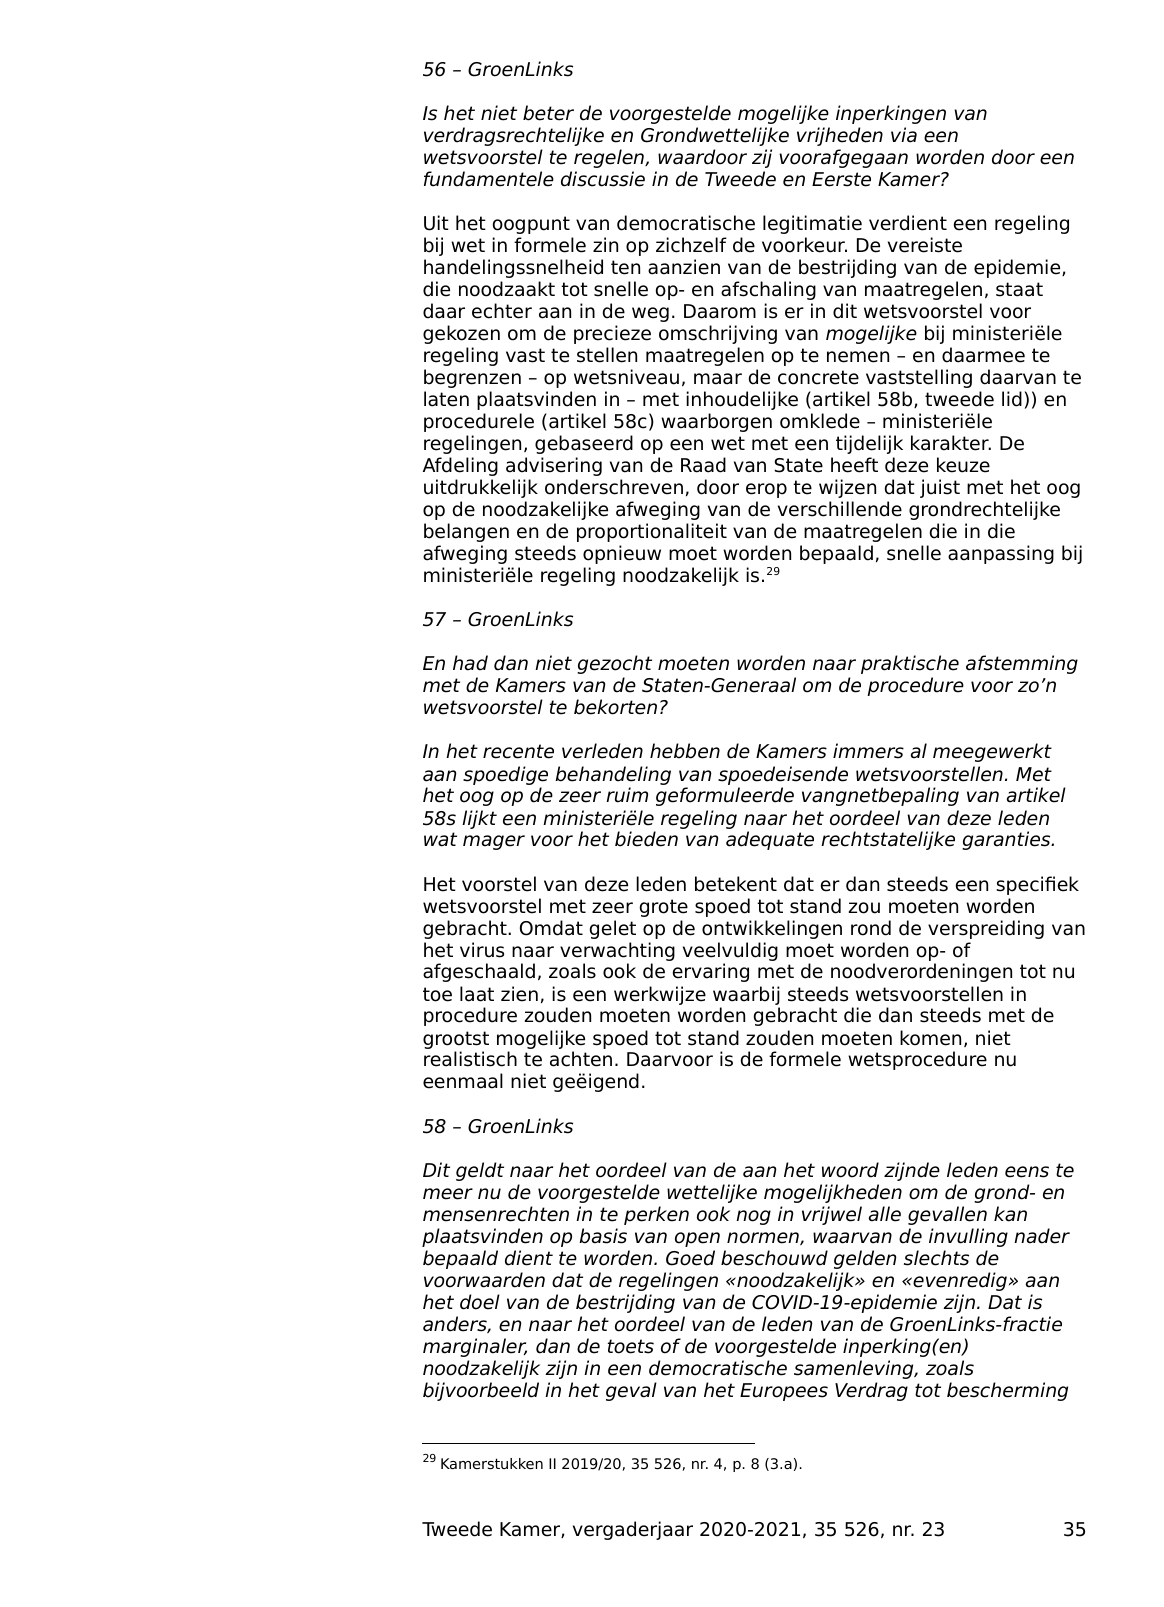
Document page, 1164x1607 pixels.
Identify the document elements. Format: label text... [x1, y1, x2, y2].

text Is het niet beter de voorgestelde mogelijke inperkingen van verdragsrechtelijke en Grondwettelijke vrijheden via een wetsvoorstel te regelen, waardoor zij voorafgegaan worden door een fundamentele discussie in de Tweede en Eerste Kamer? [422, 103, 1087, 191]
subtitle 57 – GroenLinks [422, 609, 1087, 631]
subtitle 58 – GroenLinks [422, 1116, 1087, 1137]
text In het recente verleden hebben de Kamers immers al meegewerkt aan spoedige behandeling van spoedeisende wetsvoorstellen. Met het oog op de zeer ruim geformuleerde vangnetbepaling van artikel 58s lijkt een ministeriële regeling naar het oordeel van deze leden wat mager voor het bieden van adequate rechtstatelijke garanties. [422, 741, 1087, 851]
text Uit het oogpunt van democratische legitimatie verdient een regeling bij wet in formele zin op zichzelf de voorkeur. De vereiste handelingssnelheid ten aanzien van de bestrijding van de epidemie, die noodzaakt tot snelle op- en afschaling van maatregelen, staat daar echter aan in de weg. Daarom is er in dit wetsvoorstel voor gekozen om de precieze omschrijving van mogelijke bij ministeriële regeling vast te stellen maatregelen op te nemen – en daarmee te begrenzen – op wetsniveau, maar de concrete vaststelling daarvan te laten plaatsvinden in – met inhoudelijke (artikel 58b, tweede lid)) en procedurele (artikel 58c) waarborgen omklede – ministeriële regelingen, gebaseerd op een wet met een tijdelijk karakter. De Afdeling advisering van de Raad van State heeft deze keuze uitdrukkelijk onderschreven, door erop te wijzen dat juist met het oog op de noodzakelijke afweging van de verschillende grondrechtelijke belangen en de proportionaliteit van de maatregelen die in die afweging steeds opnieuw moet worden bepaald, snelle aanpassing bij ministeriële regeling noodzakelijk is. [422, 213, 1087, 587]
subtitle 56 – GroenLinks [422, 59, 1087, 81]
text Kamerstukken II 2019/20, 35 526, nr. 4, p. 8 (3.a). [422, 1452, 1087, 1474]
text Dit geldt naar het oordeel van de aan het woord zijnde leden eens te meer nu de voorgestelde wettelijke mogelijkheden om de grond- en mensenrechten in te perken ook nog in vrijwel alle gevallen kan plaatsvinden op basis van open normen, waarvan de invulling nader bepaald dient te worden. Goed beschouwd gelden slechts de voorwaarden dat de regelingen «noodzakelijk» en «evenredig» aan het doel van de bestrijding van de COVID-19-epidemie zijn. Dat is anders, en naar het oordeel van de leden van de GroenLinks-fractie marginaler, dan de toets of de voorgestelde inperking(en) noodzakelijk zijn in een democratische samenleving, zoals bijvoorbeeld in het geval van het Europees Verdrag tot bescherming [422, 1160, 1087, 1401]
text En had dan niet gezocht moeten worden naar praktische afstemming met de Kamers van de Staten-Generaal om de procedure voor zo’n wetsvoorstel te bekorten? [422, 653, 1087, 719]
text Het voorstel van deze leden betekent dat er dan steeds een specifiek wetsvoorstel met zeer grote spoed tot stand zou moeten worden gebracht. Omdat gelet op de ontwikkelingen rond de verspreiding van het virus naar verwachting veelvuldig moet worden op- of afgeschaald, zoals ook de ervaring met de noodverordeningen tot nu toe laat zien, is een werkwijze waarbij steeds wetsvoorstellen in procedure zouden moeten worden gebracht die dan steeds met de grootst mogelijke spoed tot stand zouden moeten komen, niet realistisch te achten. Daarvoor is de formele wetsprocedure nu eenmaal niet geëigend. [422, 873, 1087, 1093]
